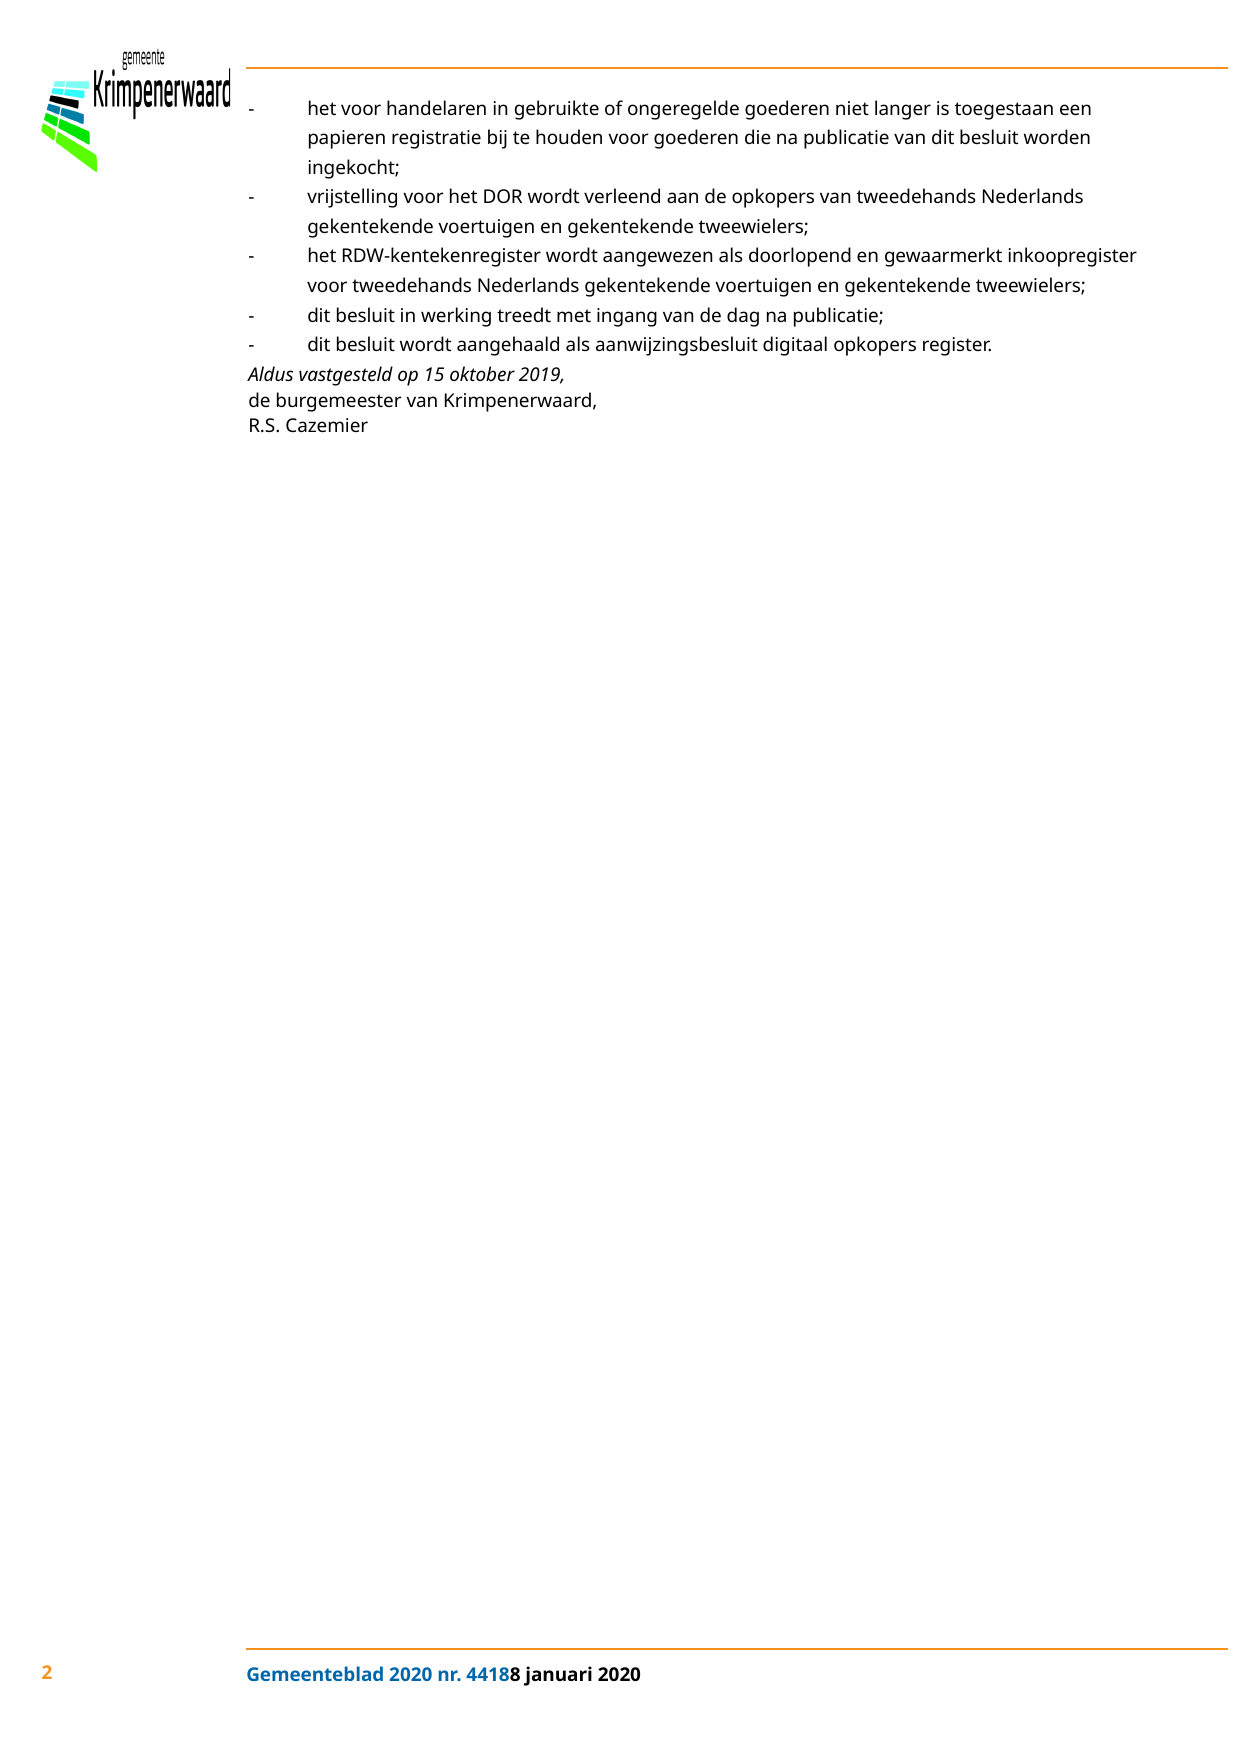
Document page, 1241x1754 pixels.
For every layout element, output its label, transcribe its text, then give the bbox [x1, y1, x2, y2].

list dit besluit wordt aangehaald als aanwijzingsbesluit digitaal opkopers register. [248, 331, 1152, 357]
text R.S. Cazemier [248, 412, 1152, 438]
picture [41, 47, 231, 172]
list dit besluit in werking treedt met ingang van de dag na publicatie; [248, 302, 1152, 328]
list het RDW-kentekenregister wordt aangewezen als doorlopend en gewaarmerkt inkoopregister voor tweedehands Nederlands gekentekende voertuigen en gekentekende tweewielers; [248, 243, 1152, 298]
list het voor handelaren in gebruikte of ongeregelde goederen niet langer is toegestaan een papieren registratie bij te houden voor goederen die na publicatie van dit besluit worden ingekocht; [248, 95, 1152, 180]
text de burgemeester van Krimpenerwaard, [248, 387, 1152, 412]
text Aldus vastgesteld op 15 oktober 2019, [248, 361, 1152, 387]
list vrijstelling voor het DOR wordt verleend aan de opkopers van tweedehands Nederlands gekentekende voertuigen en gekentekende tweewielers; [248, 183, 1152, 239]
